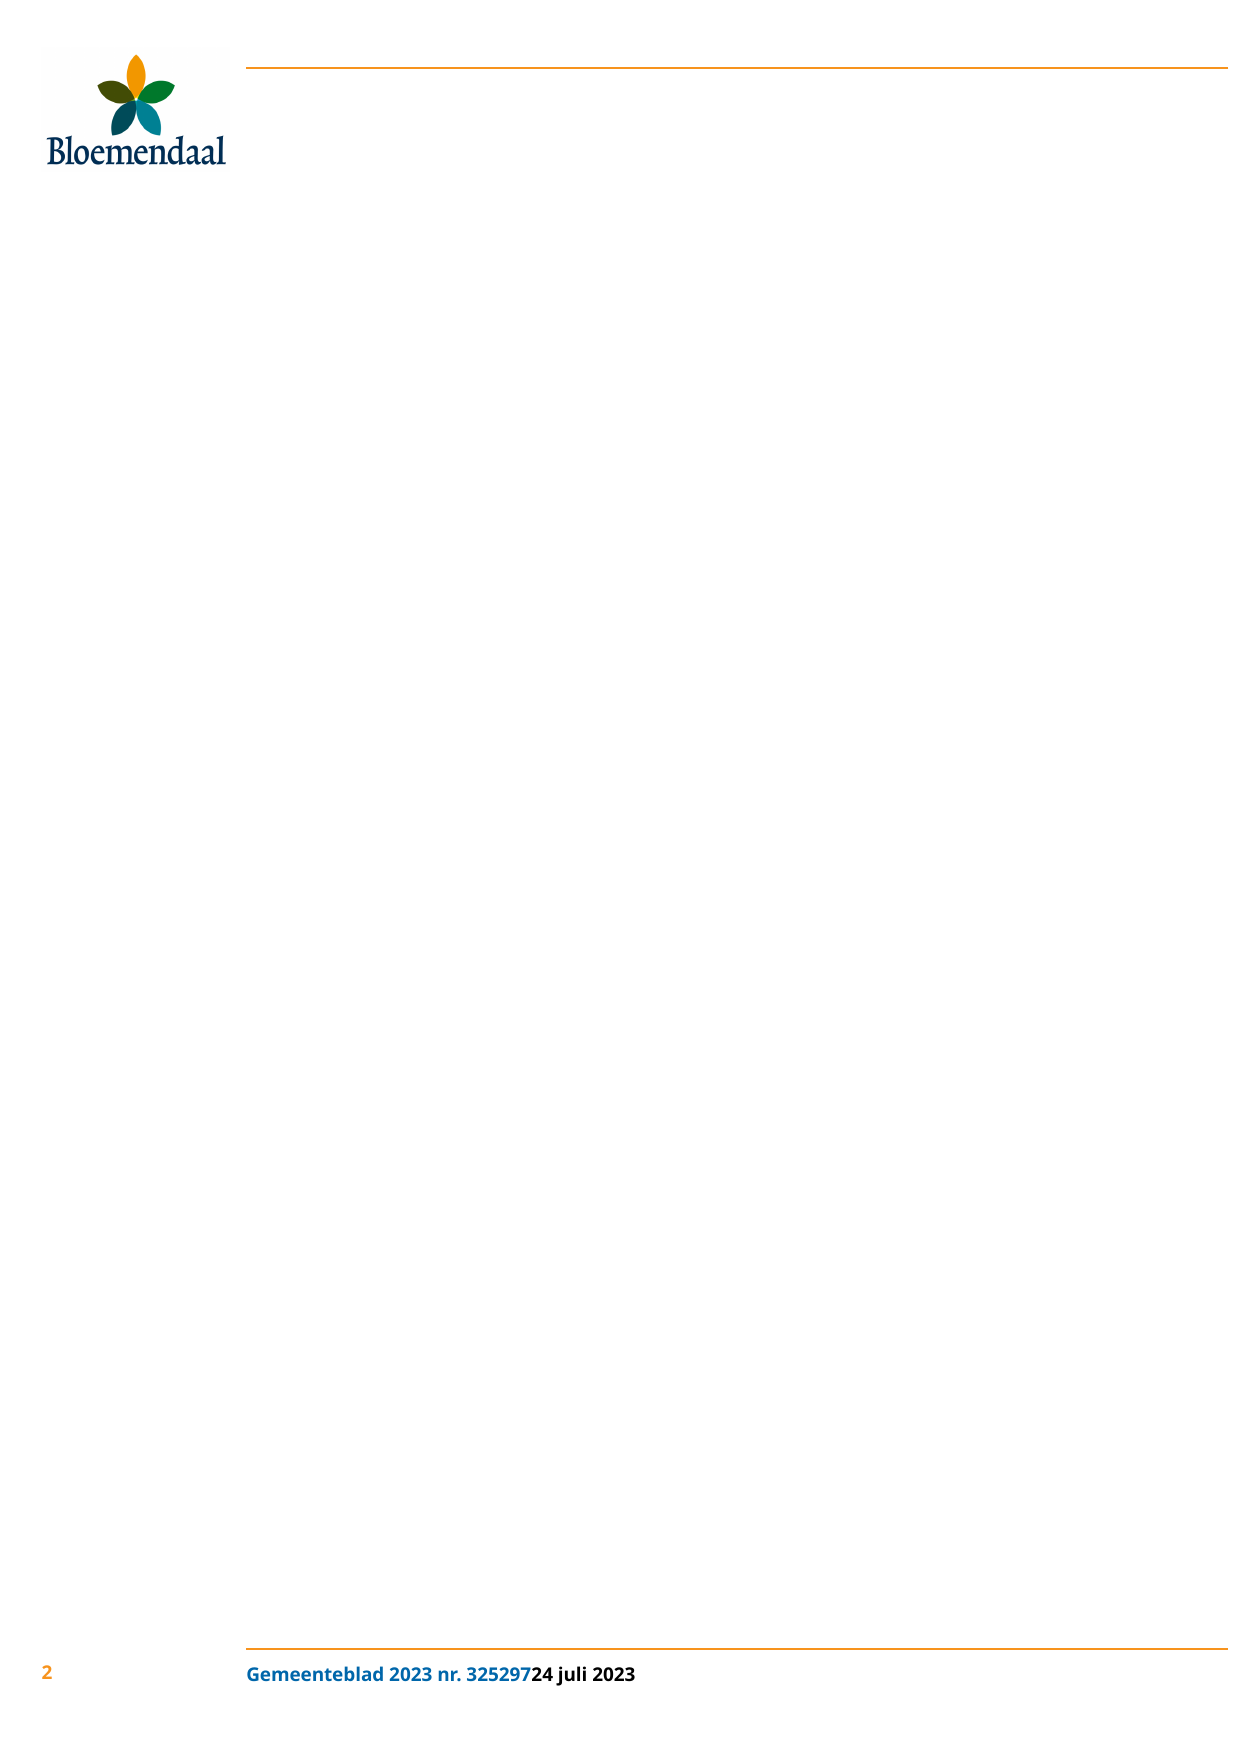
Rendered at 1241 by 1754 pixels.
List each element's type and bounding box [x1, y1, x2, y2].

picture [41, 47, 231, 172]
